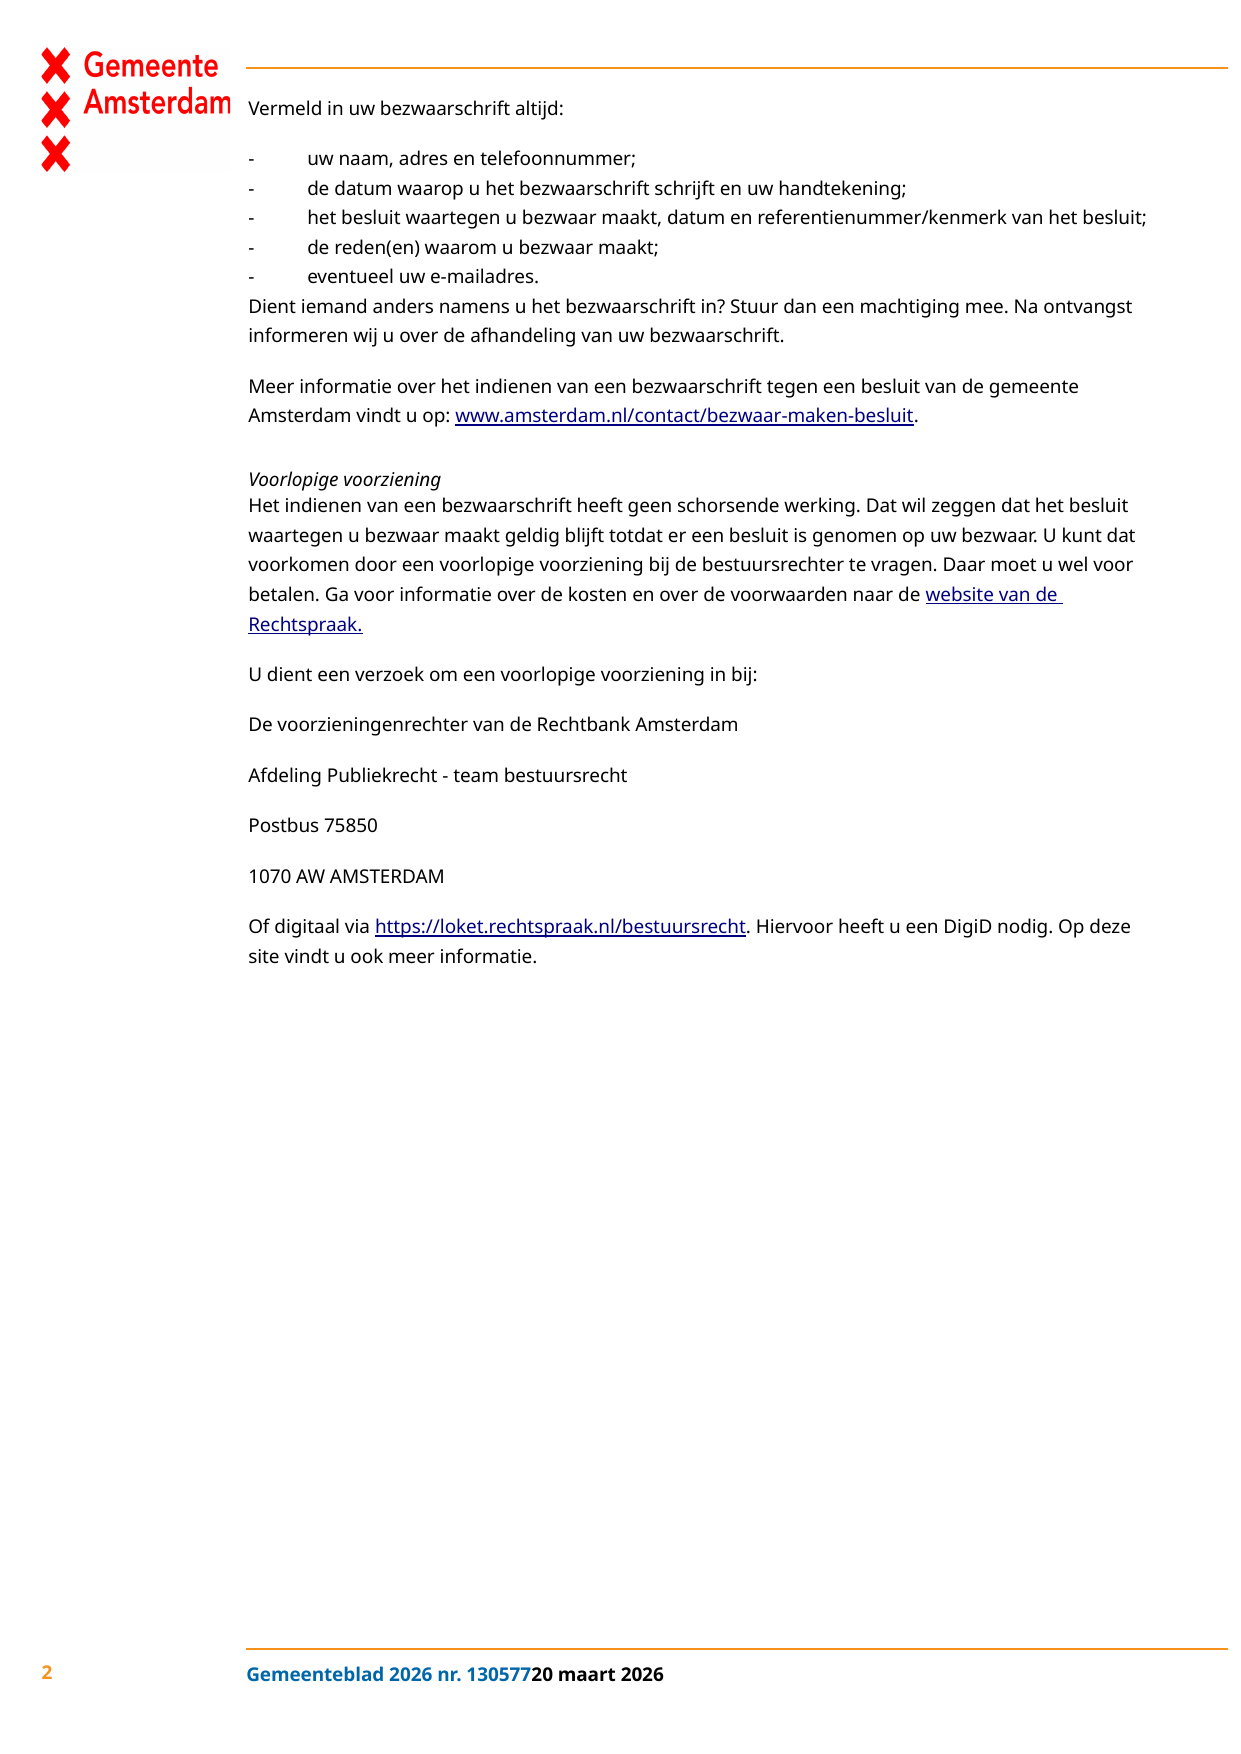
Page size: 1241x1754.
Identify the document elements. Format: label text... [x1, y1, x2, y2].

text Het indienen van een bezwaarschrift heeft geen schorsende werking. Dat wil zeggen dat het besluit waartegen u bezwaar maakt geldig blijft totdat er een besluit is genomen op uw bezwaar. U kunt dat voorkomen door een voorlopige voorziening bij de bestuursrechter te vragen. Daar moet u wel voor betalen. Ga voor informatie over de kosten en over de voorwaarden naar de website van de Rechtspraak. [248, 492, 1152, 636]
list uw naam, adres en telefoonnummer; [248, 145, 1152, 171]
list het besluit waartegen u bezwaar maakt, datum en referentienummer/kenmerk van het besluit; [248, 204, 1152, 230]
list eventueel uw e-mailadres. [248, 263, 1152, 289]
text U dient een verzoek om een voorlopige voorziening in bij: [248, 661, 1152, 687]
list de reden(en) waarom u bezwaar maakt; [248, 234, 1152, 260]
text Afdeling Publiekrecht - team bestuursrecht [248, 762, 1152, 788]
picture [41, 47, 231, 172]
text 1070 AW AMSTERDAM [248, 863, 1152, 888]
text Postbus 75850 [248, 812, 1152, 838]
text Meer informatie over het indienen van een bezwaarschrift tegen een besluit van de gemeente Amsterdam vindt u op: www.amsterdam.nl/contact/bezwaar-maken-besluit. [248, 373, 1152, 428]
text De voorzieningenrechter van de Rechtbank Amsterdam [248, 712, 1152, 737]
list de datum waarop u het bezwaarschrift schrijft en uw handtekening; [248, 175, 1152, 201]
text Dient iemand anders namens u het bezwaarschrift in? Stuur dan een machtiging mee. Na ontvangst informeren wij u over de afhandeling van uw bezwaarschrift. [248, 293, 1152, 348]
text Vermeld in uw bezwaarschrift altijd: [248, 95, 1152, 121]
text Voorlopige voorziening [248, 467, 1152, 492]
text Of digitaal via https://loket.rechtspraak.nl/bestuursrecht. Hiervoor heeft u een DigiD nodig. Op deze site vindt u ook meer informatie. [248, 913, 1152, 968]
